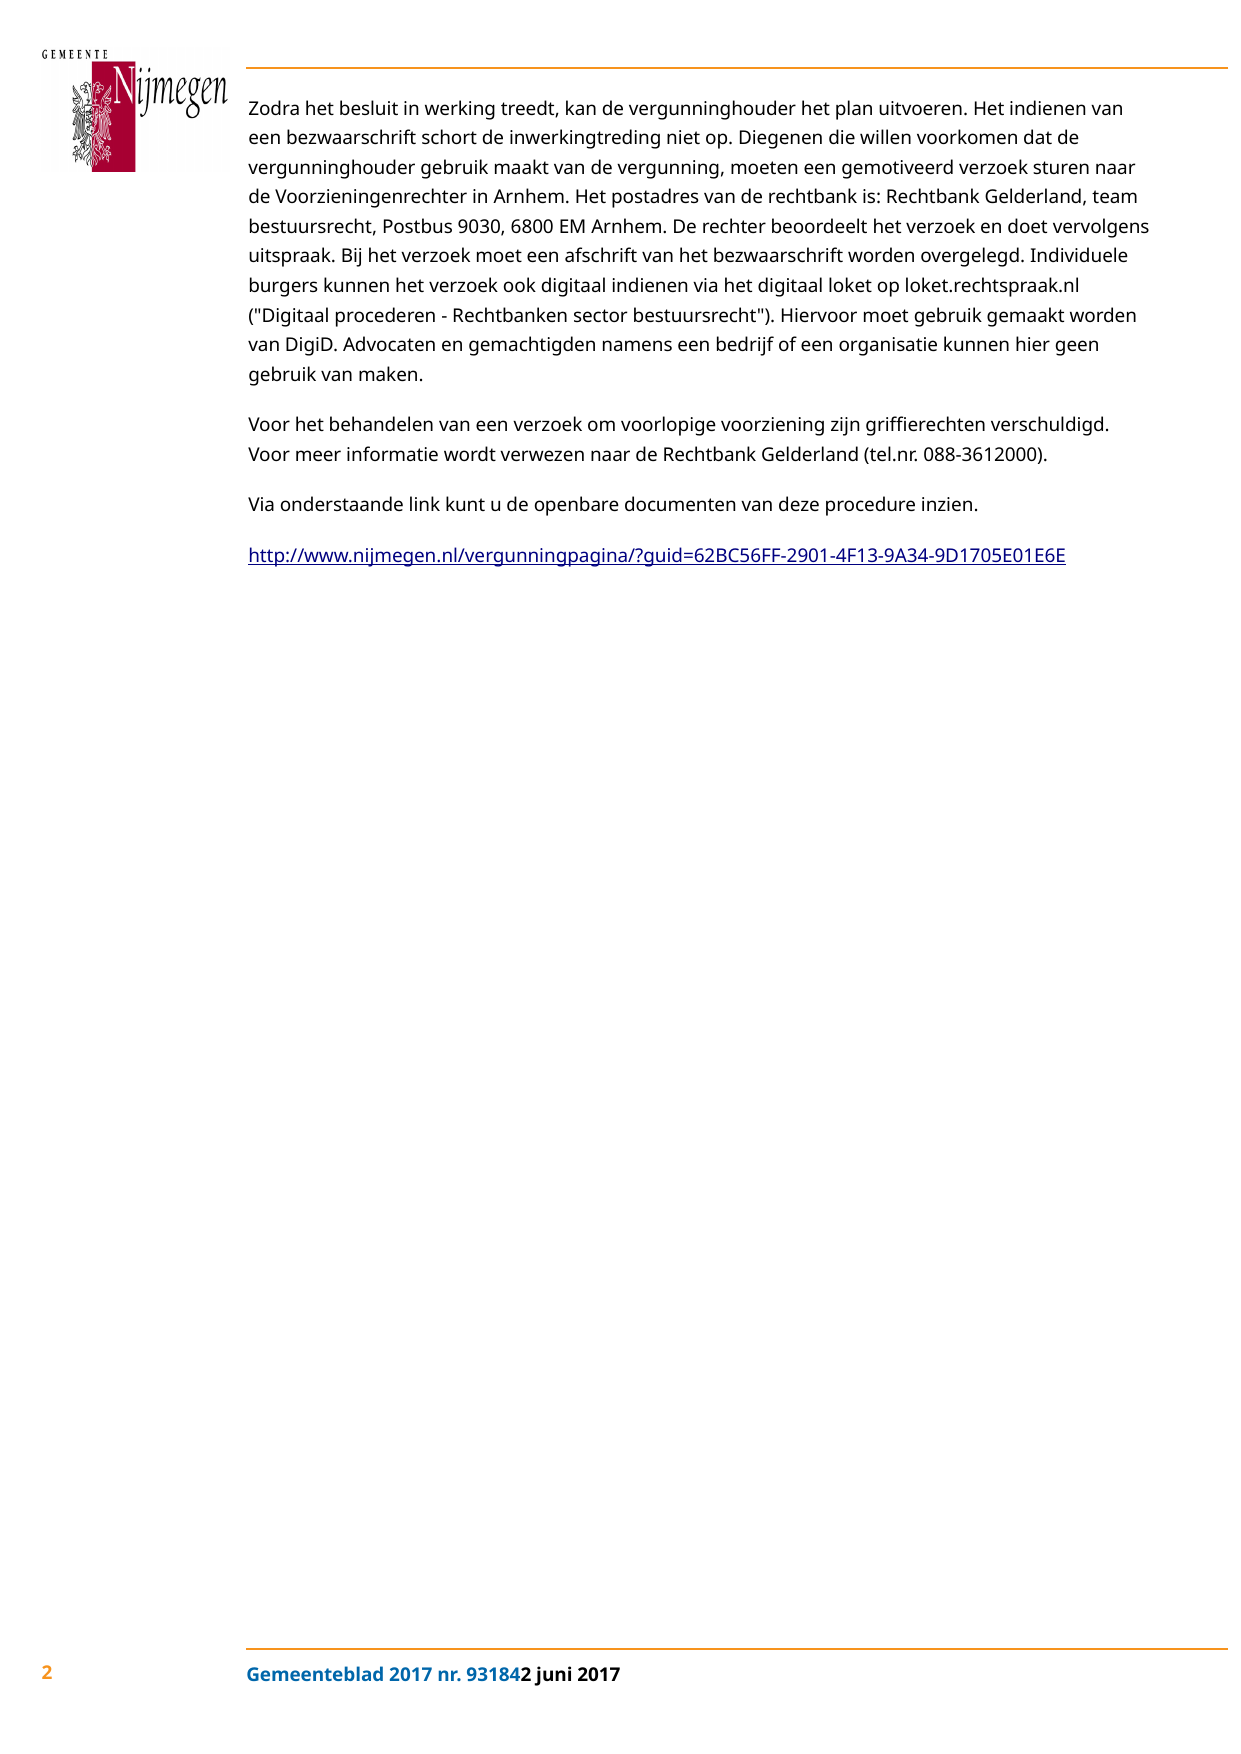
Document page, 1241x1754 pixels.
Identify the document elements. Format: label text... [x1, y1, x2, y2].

text Via onderstaande link kunt u de openbare documenten van deze procedure inzien. [248, 491, 1152, 517]
text Zodra het besluit in werking treedt, kan de vergunninghouder het plan uitvoeren. Het indienen van een bezwaarschrift schort de inwerkingtreding niet op. Diegenen die willen voorkomen dat de vergunninghouder gebruik maakt van de vergunning, moeten een gemotiveerd verzoek sturen naar de Voorzieningenrechter in Arnhem. Het postadres van de rechtbank is: Rechtbank Gelderland, team bestuursrecht, Postbus 9030, 6800 EM Arnhem. De rechter beoordeelt het verzoek en doet vervolgens uitspraak. Bij het verzoek moet een afschrift van het bezwaarschrift worden overgelegd. Individuele burgers kunnen het verzoek ook digitaal indienen via het digitaal loket op loket.rechtspraak.nl ("Digitaal procederen - Rechtbanken sector bestuursrecht"). Hiervoor moet gebruik gemaakt worden van DigiD. Advocaten en gemachtigden namens een bedrijf of een organisatie kunnen hier geen gebruik van maken. [248, 95, 1152, 387]
picture [41, 47, 231, 172]
text Voor het behandelen van een verzoek om voorlopige voorziening zijn griffierechten verschuldigd. Voor meer informatie wordt verwezen naar de Rechtbank Gelderland (tel.nr. 088-3612000). [248, 411, 1152, 467]
text http://www.nijmegen.nl/vergunningpagina/?guid=62BC56FF-2901-4F13-9A34-9D1705E01E6E [248, 542, 1152, 568]
